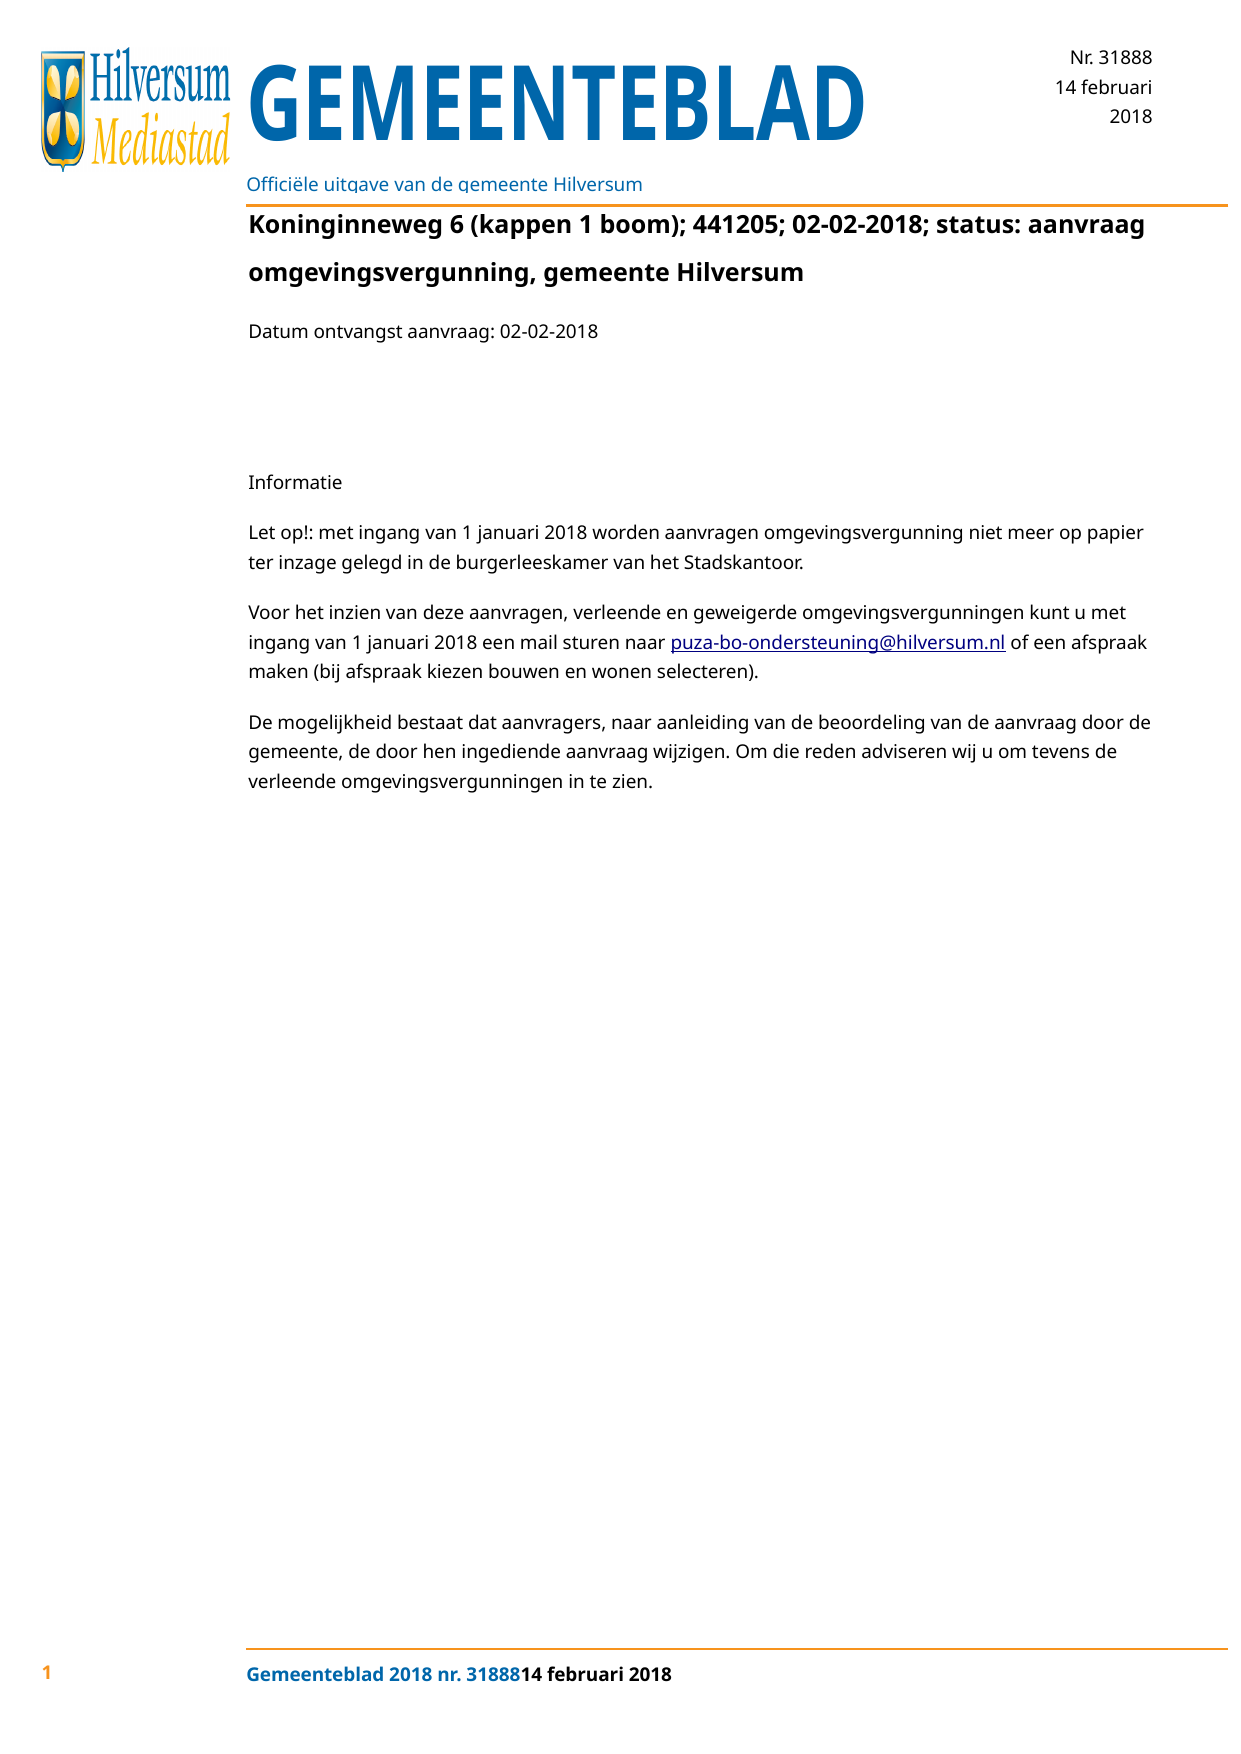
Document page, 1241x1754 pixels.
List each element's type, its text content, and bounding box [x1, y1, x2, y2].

picture [41, 47, 231, 172]
text Koninginneweg 6 (kappen 1 boom); 441205; 02-02-2018; status: aanvraag omgevingsvergunning, gemeente Hilversum [248, 207, 1152, 288]
text Datum ontvangst aanvraag: 02-02-2018 [248, 318, 1152, 344]
text Let op!: met ingang van 1 januari 2018 worden aanvragen omgevingsvergunning niet meer op papier ter inzage gelegd in de burgerleeskamer van het Stadskantoor. [248, 519, 1152, 575]
text Informatie [248, 469, 1152, 495]
text De mogelijkheid bestaat dat aanvragers, naar aanleiding van de beoordeling van de aanvraag door de gemeente, de door hen ingediende aanvraag wijzigen. Om die reden adviseren wij u om tevens de verleende omgevingsvergunningen in te zien. [248, 709, 1152, 794]
text Voor het inzien van deze aanvragen, verleende en geweigerde omgevingsvergunningen kunt u met ingang van 1 januari 2018 een mail sturen naar puza-bo-ondersteuning@hilversum.nl of een afspraak maken (bij afspraak kiezen bouwen en wonen selecteren). [248, 599, 1152, 684]
